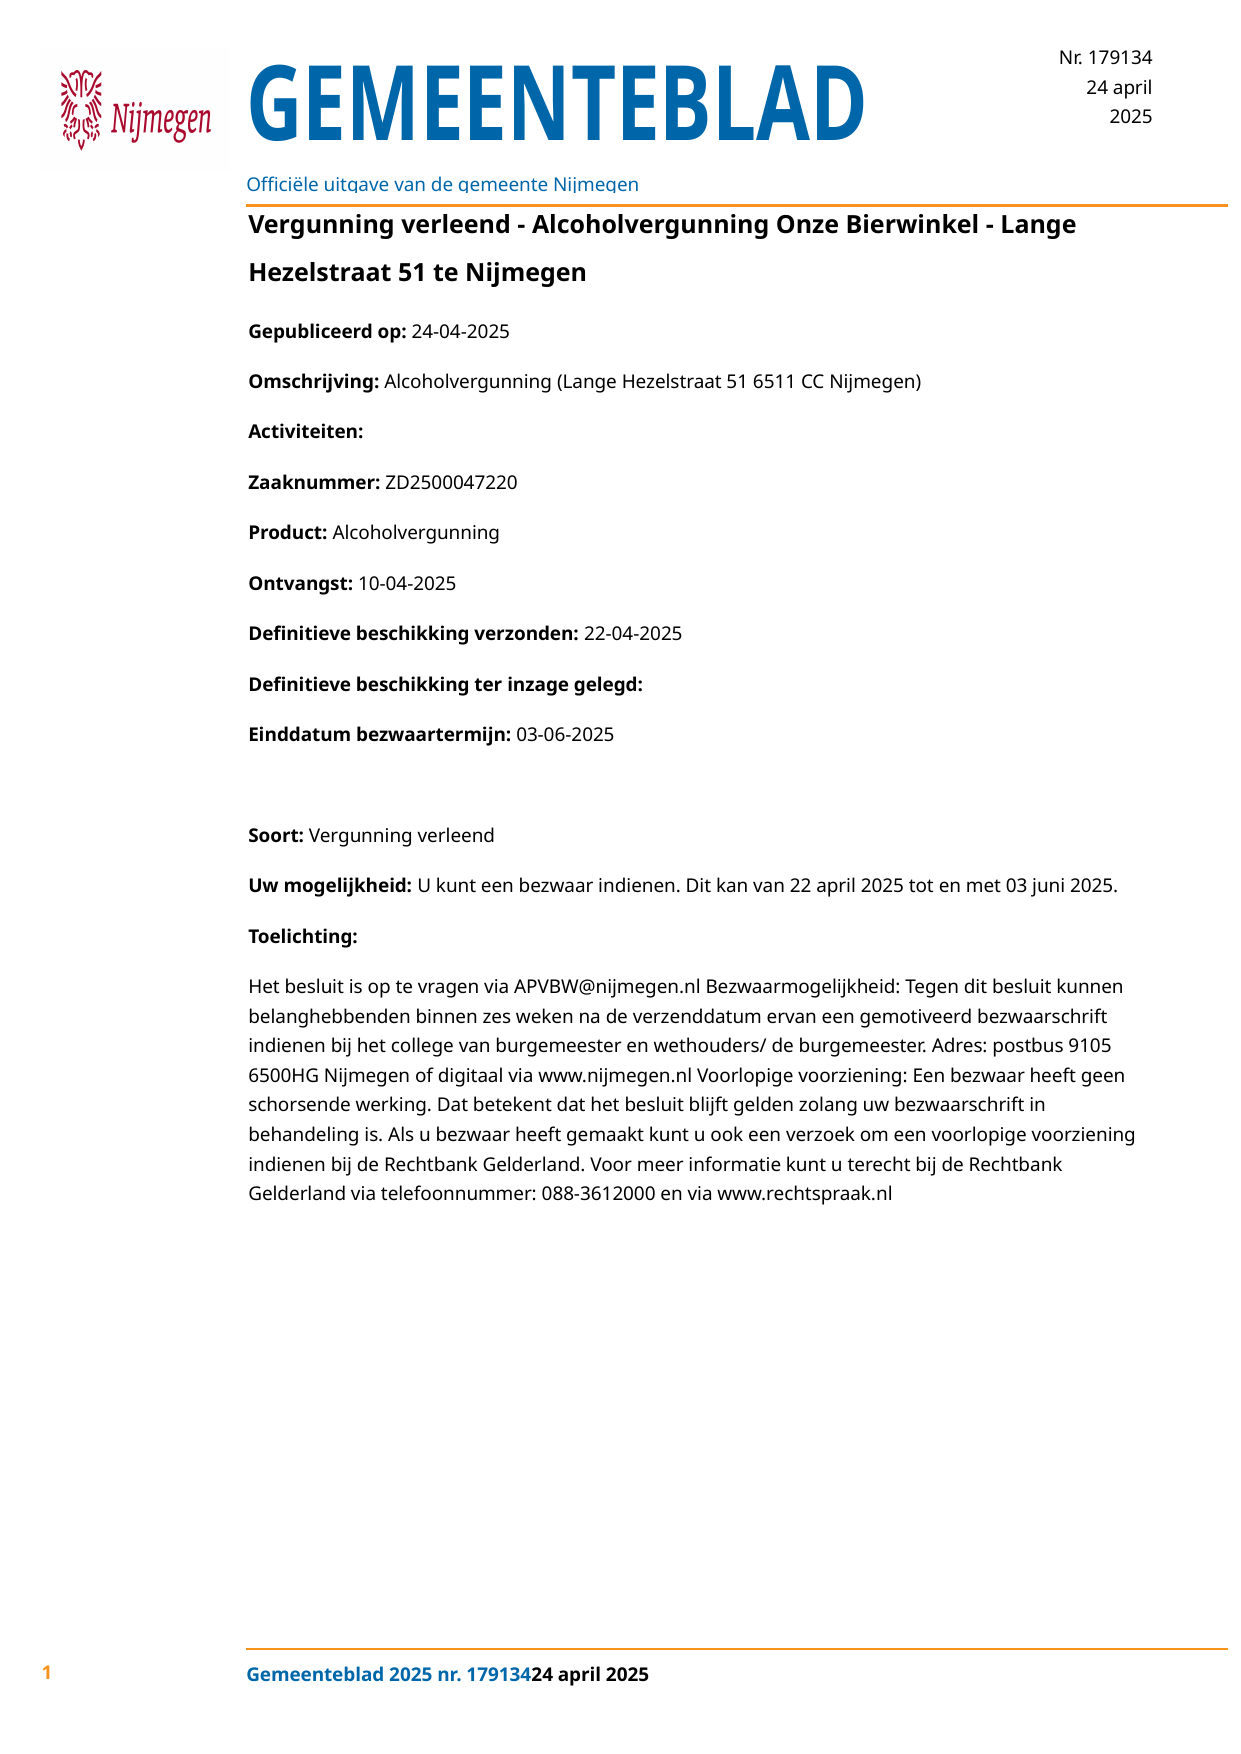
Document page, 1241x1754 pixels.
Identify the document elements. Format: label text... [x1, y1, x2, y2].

text Gepubliceerd op: 24-04-2025 [248, 318, 1152, 344]
picture [41, 47, 231, 172]
text Uw mogelijkheid: U kunt een bezwaar indienen. Dit kan van 22 april 2025 tot en met 03 juni 2025. [248, 872, 1152, 898]
text Definitieve beschikking ter inzage gelegd: [248, 671, 1152, 697]
text Product: Alcoholvergunning [248, 519, 1152, 545]
text Activiteiten: [248, 419, 1152, 444]
text Einddatum bezwaartermijn: 03-06-2025 [248, 721, 1152, 747]
text Toelichting: [248, 923, 1152, 949]
text Zaaknummer: ZD2500047220 [248, 469, 1152, 495]
text Het besluit is op te vragen via APVBW@nijmegen.nl Bezwaarmogelijkheid: Tegen dit besluit kunnen belanghebbenden binnen zes weken na de verzenddatum ervan een gemotiveerd bezwaarschrift indienen bij het college van burgemeester en wethouders/ de burgemeester. Adres: postbus 9105 6500HG Nijmegen of digitaal via www.nijmegen.nl Voorlopige voorziening: Een bezwaar heeft geen schorsende werking. Dat betekent dat het besluit blijft gelden zolang uw bezwaarschrift in behandeling is. Als u bezwaar heeft gemaakt kunt u ook een verzoek om een voorlopige voorziening indienen bij de Rechtbank Gelderland. Voor meer informatie kunt u terecht bij de Rechtbank Gelderland via telefoonnummer: 088-3612000 en via www.rechtspraak.nl [248, 973, 1152, 1206]
text Definitieve beschikking verzonden: 22-04-2025 [248, 620, 1152, 646]
text Omschrijving: Alcoholvergunning (Lange Hezelstraat 51 6511 CC Nijmegen) [248, 368, 1152, 394]
text Soort: Vergunning verleend [248, 822, 1152, 848]
text Ontvangst: 10-04-2025 [248, 570, 1152, 596]
text Vergunning verleend - Alcoholvergunning Onze Bierwinkel - Lange Hezelstraat 51 te Nijmegen [248, 207, 1152, 288]
